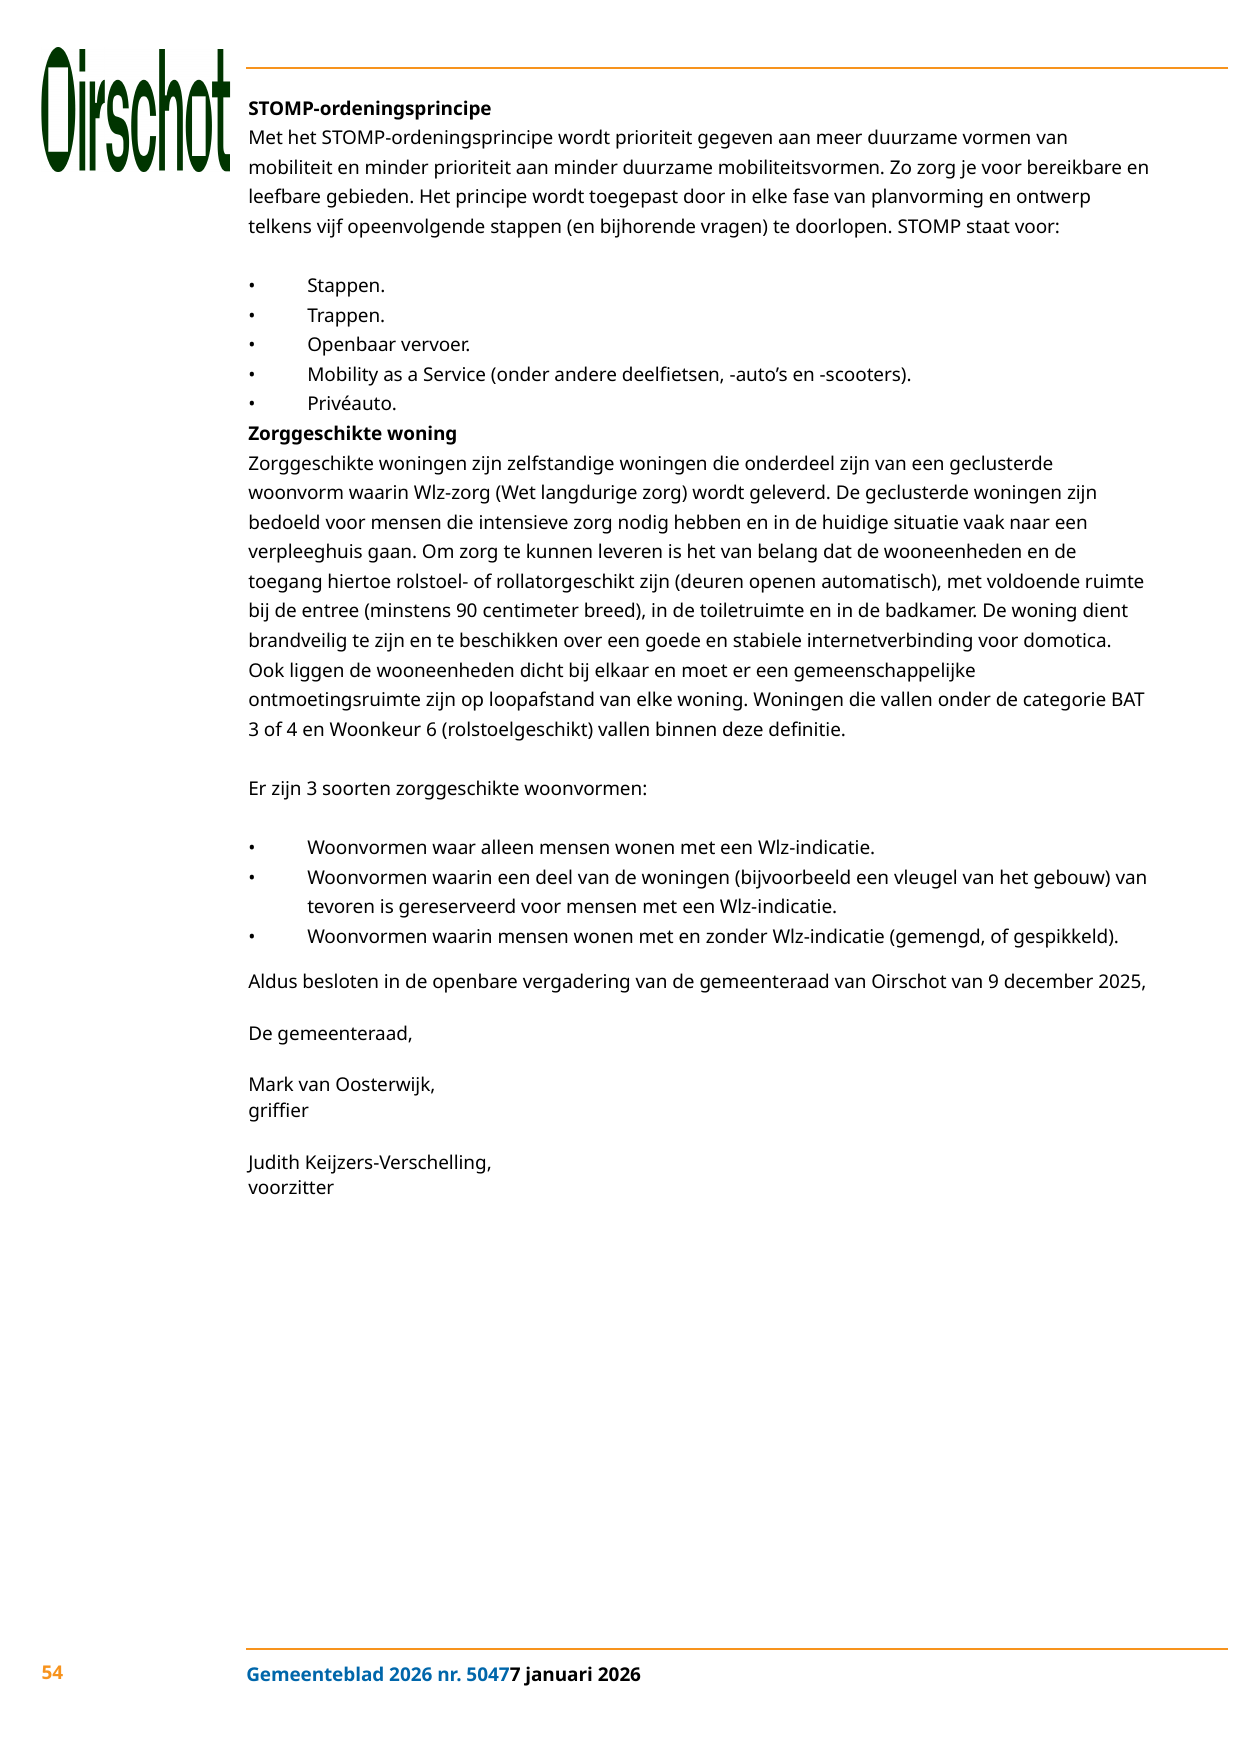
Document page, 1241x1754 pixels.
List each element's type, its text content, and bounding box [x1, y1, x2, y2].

list Privéauto. [248, 391, 1152, 416]
text Met het STOMP-ordeningsprincipe wordt prioriteit gegeven aan meer duurzame vormen van mobiliteit en minder prioriteit aan minder duurzame mobiliteitsvormen. Zo zorg je voor bereikbare en leefbare gebieden. Het principe wordt toegepast door in elke fase van planvorming en ontwerp telkens vijf opeenvolgende stappen (en bijhorende vragen) te doorlopen. STOMP staat voor: [248, 124, 1152, 239]
text STOMP-ordeningsprincipe [248, 95, 1152, 121]
text voorzitter [248, 1174, 1152, 1200]
list Openbaar vervoer. [248, 331, 1152, 357]
text Aldus besloten in de openbare vergadering van de gemeenteraad van Oirschot van 9 december 2025, [248, 969, 1152, 994]
list Stappen. [248, 272, 1152, 298]
text griffier [248, 1097, 1152, 1123]
list Woonvormen waarin een deel van de woningen (bijvoorbeeld een vleugel van het gebouw) van tevoren is gereserveerd voor mensen met een Wlz-indicatie. [248, 864, 1152, 919]
text Judith Keijzers-Verschelling, [248, 1149, 1152, 1174]
list Woonvormen waarin mensen wonen met en zonder Wlz-indicatie (gemengd, of gespikkeld). [248, 923, 1152, 949]
text Zorggeschikte woning [248, 420, 1152, 446]
list Woonvormen waar alleen mensen wonen met een Wlz-indicatie. [248, 834, 1152, 860]
text Mark van Oosterwijk, [248, 1072, 1152, 1097]
list Mobility as a Service (onder andere deelfietsen, -auto’s en -scooters). [248, 361, 1152, 387]
picture [41, 47, 231, 172]
text Zorggeschikte woningen zijn zelfstandige woningen die onderdeel zijn van een geclusterde woonvorm waarin Wlz-zorg (Wet langdurige zorg) wordt geleverd. De geclusterde woningen zijn bedoeld voor mensen die intensieve zorg nodig hebben en in de huidige situatie vaak naar een verpleeghuis gaan. Om zorg te kunnen leveren is het van belang dat de wooneenheden en de toegang hiertoe rolstoel- of rollatorgeschikt zijn (deuren openen automatisch), met voldoende ruimte bij de entree (minstens 90 centimeter breed), in de toiletruimte en in de badkamer. De woning dient brandveilig te zijn en te beschikken over een goede en stabiele internetverbinding voor domotica. Ook liggen de wooneenheden dicht bij elkaar en moet er een gemeenschappelijke ontmoetingsruimte zijn op loopafstand van elke woning. Woningen die vallen onder de categorie BAT 3 of 4 en Woonkeur 6 (rolstoelgeschikt) vallen binnen deze definitie. [248, 450, 1152, 742]
text De gemeenteraad, [248, 1020, 1152, 1046]
list Trappen. [248, 302, 1152, 328]
text Er zijn 3 soorten zorggeschikte woonvormen: [248, 775, 1152, 801]
